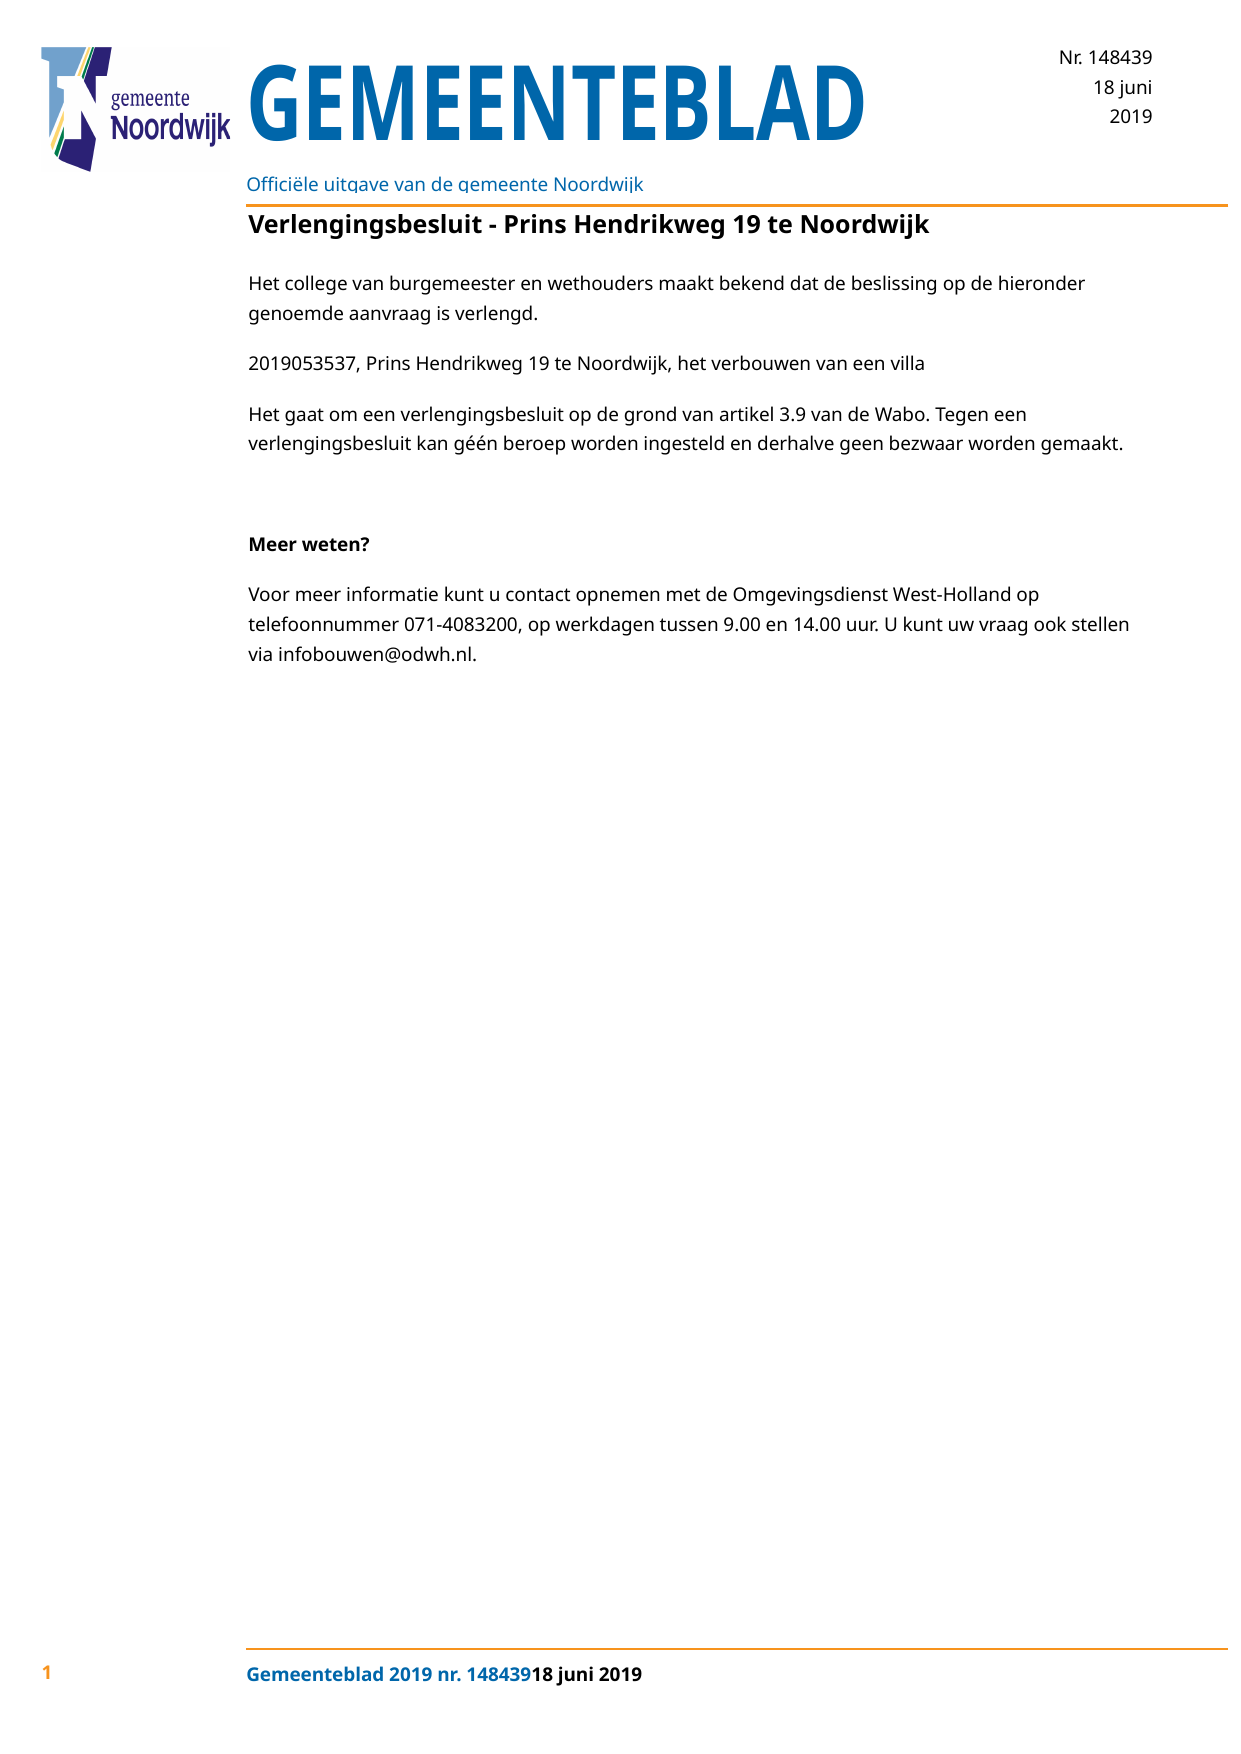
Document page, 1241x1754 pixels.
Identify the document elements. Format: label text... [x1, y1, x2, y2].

text Het gaat om een verlengingsbesluit op de grond van artikel 3.9 van de Wabo. Tegen een verlengingsbesluit kan géén beroep worden ingesteld en derhalve geen bezwaar worden gemaakt. [248, 401, 1152, 456]
text Verlengingsbesluit - Prins Hendrikweg 19 te Noordwijk [248, 207, 1152, 241]
text 2019053537, Prins Hendrikweg 19 te Noordwijk, het verbouwen van een villa [248, 350, 1152, 376]
text Voor meer informatie kunt u contact opnemen met de Omgevingsdienst West-Holland op telefoonnummer 071-4083200, op werkdagen tussen 9.00 en 14.00 uur. U kunt uw vraag ook stellen via infobouwen@odwh.nl. [248, 582, 1152, 666]
text Meer weten? [248, 531, 1152, 557]
text Het college van burgemeester en wethouders maakt bekend dat de beslissing op de hieronder genoemde aanvraag is verlengd. [248, 270, 1152, 326]
picture [41, 47, 231, 172]
